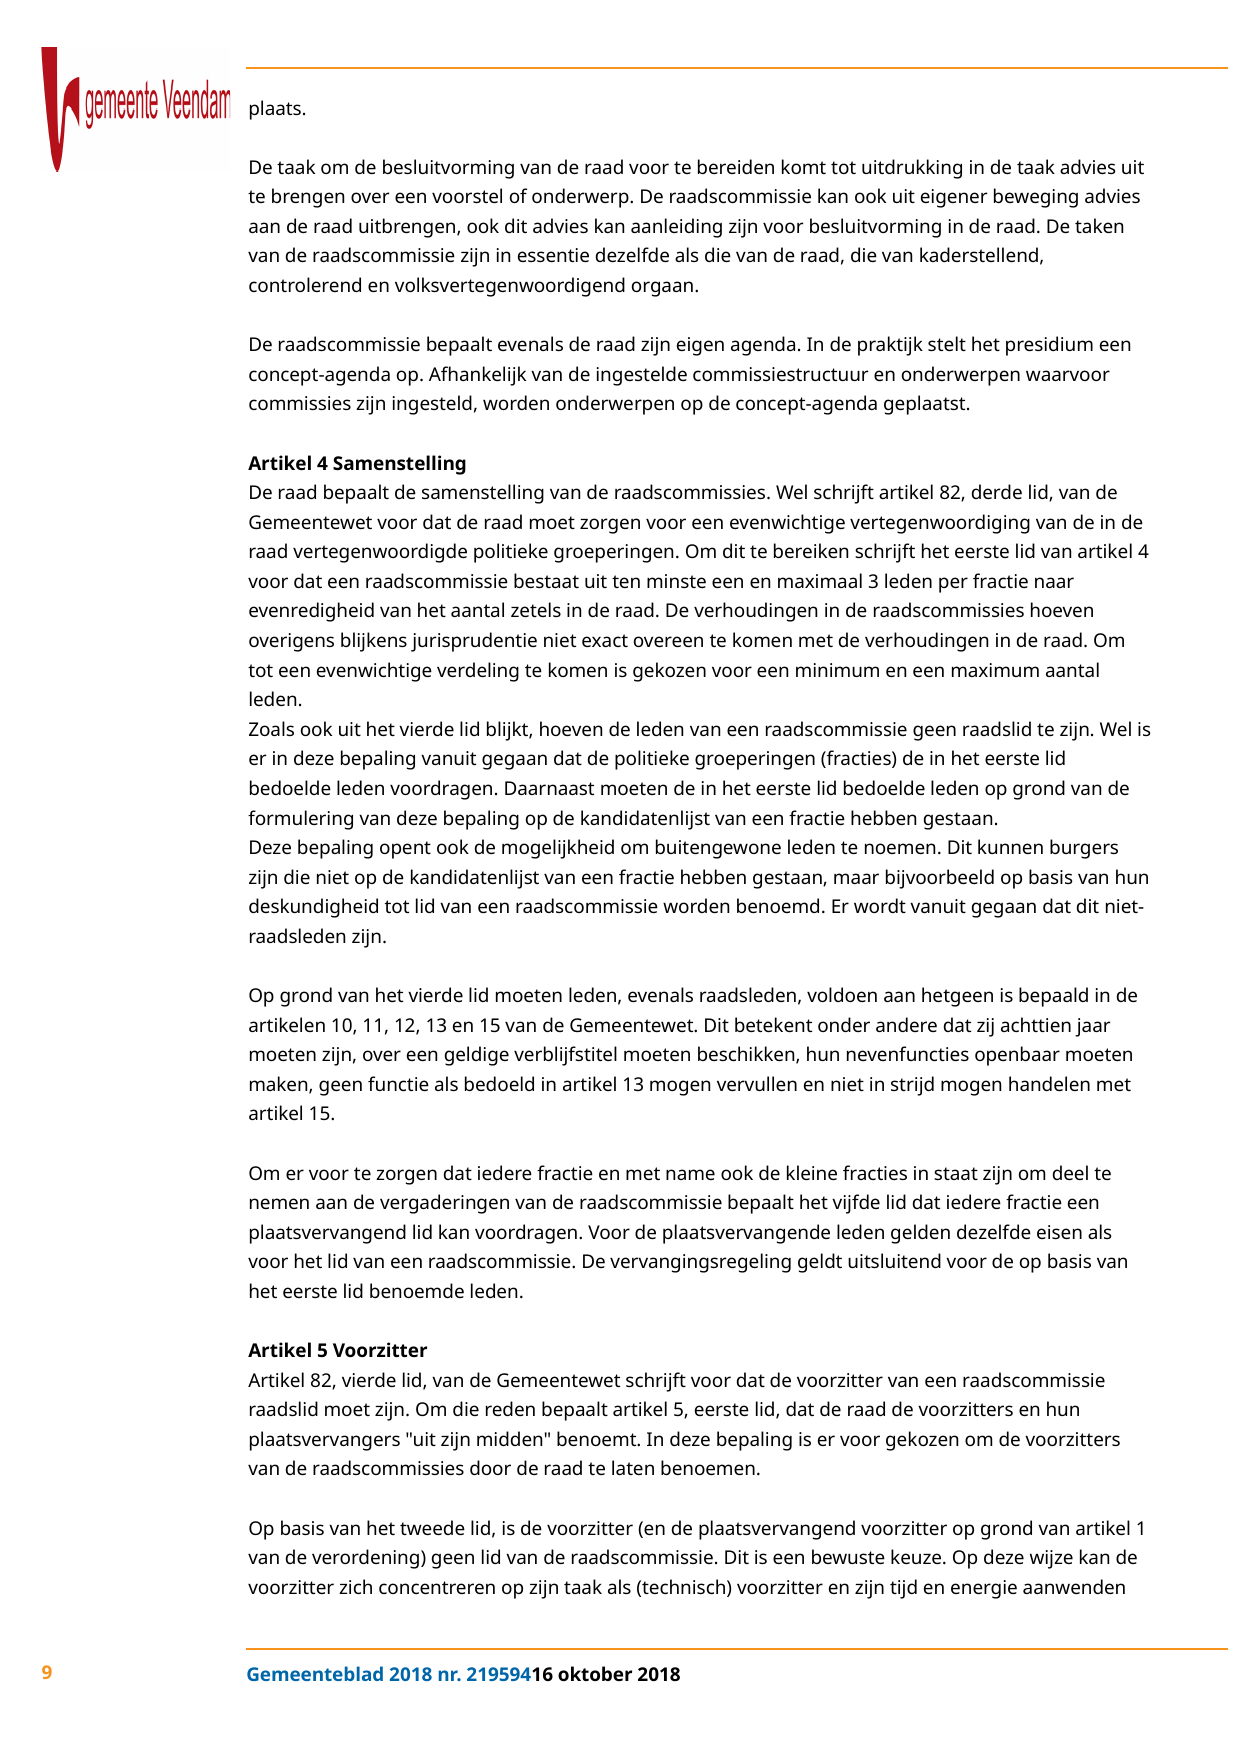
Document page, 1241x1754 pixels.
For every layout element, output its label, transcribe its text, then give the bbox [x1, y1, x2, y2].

text De raadscommissie bepaalt evenals de raad zijn eigen agenda. In de praktijk stelt het presidium een concept-agenda op. Afhankelijk van de ingestelde commissiestructuur en onderwerpen waarvoor commissies zijn ingesteld, worden onderwerpen op de concept-agenda geplaatst. [248, 331, 1152, 416]
text De taak om de besluitvorming van de raad voor te bereiden komt tot uitdrukking in de taak advies uit te brengen over een voorstel of onderwerp. De raadscommissie kan ook uit eigener beweging advies aan de raad uitbrengen, ook dit advies kan aanleiding zijn voor besluitvorming in de raad. De taken van de raadscommissie zijn in essentie dezelfde als die van de raad, die van kaderstellend, controlerend en volksvertegenwoordigend orgaan. [248, 154, 1152, 298]
text De raad bepaalt de samenstelling van de raadscommissies. Wel schrijft artikel 82, derde lid, van de Gemeentewet voor dat de raad moet zorgen voor een evenwichtige vertegenwoordiging van de in de raad vertegenwoordigde politieke groeperingen. Om dit te bereiken schrijft het eerste lid van artikel 4 voor dat een raadscommissie bestaat uit ten minste een en maximaal 3 leden per fractie naar evenredigheid van het aantal zetels in de raad. De verhoudingen in de raadscommissies hoeven overigens blijkens jurisprudentie niet exact overeen te komen met de verhoudingen in de raad. Om tot een evenwichtige verdeling te komen is gekozen voor een minimum en een maximum aantal leden. [248, 479, 1152, 712]
text Op basis van het tweede lid, is de voorzitter (en de plaatsvervangend voorzitter op grond van artikel 1 van de verordening) geen lid van de raadscommissie. Dit is een bewuste keuze. Op deze wijze kan de voorzitter zich concentreren op zijn taak als (technisch) voorzitter en zijn tijd en energie aanwenden [248, 1515, 1152, 1600]
text Artikel 82, vierde lid, van de Gemeentewet schrijft voor dat de voorzitter van een raadscommissie raadslid moet zijn. Om die reden bepaalt artikel 5, eerste lid, dat de raad de voorzitters en hun plaatsvervangers "uit zijn midden" benoemt. In deze bepaling is er voor gekozen om de voorzitters van de raadscommissies door de raad te laten benoemen. [248, 1367, 1152, 1481]
text Zoals ook uit het vierde lid blijkt, hoeven de leden van een raadscommissie geen raadslid te zijn. Wel is er in deze bepaling vanuit gegaan dat de politieke groeperingen (fracties) de in het eerste lid bedoelde leden voordragen. Daarnaast moeten de in het eerste lid bedoelde leden op grond van de formulering van deze bepaling op de kandidatenlijst van een fractie hebben gestaan. [248, 716, 1152, 831]
text Om er voor te zorgen dat iedere fractie en met name ook de kleine fracties in staat zijn om deel te nemen aan de vergaderingen van de raadscommissie bepaalt het vijfde lid dat iedere fractie een plaatsvervangend lid kan voordragen. Voor de plaatsvervangende leden gelden dezelfde eisen als voor het lid van een raadscommissie. De vervangingsregeling geldt uitsluitend voor de op basis van het eerste lid benoemde leden. [248, 1160, 1152, 1304]
text Artikel 4 Samenstelling [248, 450, 1152, 476]
text Op grond van het vierde lid moeten leden, evenals raadsleden, voldoen aan hetgeen is bepaald in de artikelen 10, 11, 12, 13 en 15 van de Gemeentewet. Dit betekent onder andere dat zij achttien jaar moeten zijn, over een geldige verblijfstitel moeten beschikken, hun nevenfuncties openbaar moeten maken, geen functie als bedoeld in artikel 13 mogen vervullen en niet in strijd mogen handelen met artikel 15. [248, 982, 1152, 1126]
picture [41, 47, 231, 172]
text Artikel 5 Voorzitter [248, 1337, 1152, 1363]
text plaats. [248, 95, 1152, 121]
text Deze bepaling opent ook de mogelijkheid om buitengewone leden te noemen. Dit kunnen burgers zijn die niet op de kandidatenlijst van een fractie hebben gestaan, maar bijvoorbeeld op basis van hun deskundigheid tot lid van een raadscommissie worden benoemd. Er wordt vanuit gegaan dat dit niet-raadsleden zijn. [248, 834, 1152, 949]
